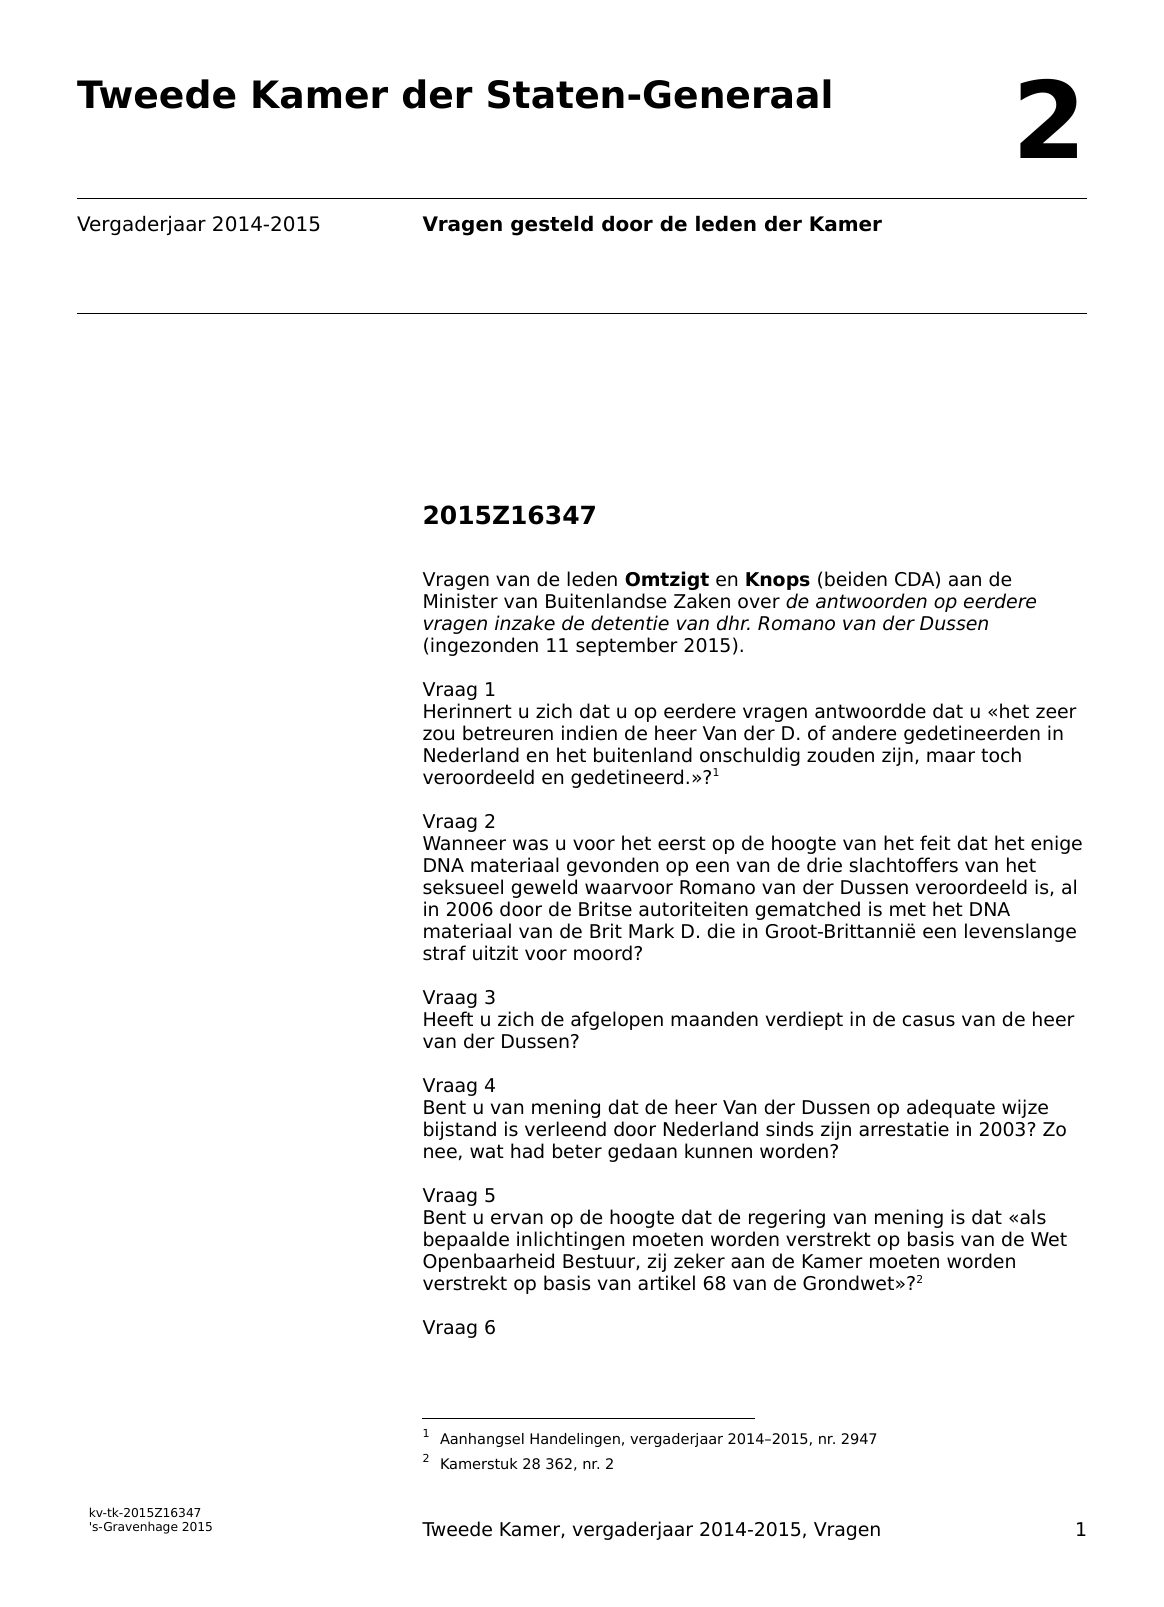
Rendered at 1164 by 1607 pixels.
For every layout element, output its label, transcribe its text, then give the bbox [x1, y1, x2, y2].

text Wanneer was u voor het eerst op de hoogte van het feit dat het enige DNA materiaal gevonden op een van de drie slachtoffers van het seksueel geweld waarvoor Romano van der Dussen veroordeeld is, al in 2006 door de Britse autoriteiten gematched is met het DNA materiaal van de Brit Mark D. die in Groot-Brittannië een levenslange straf uitzit voor moord? [422, 833, 1087, 965]
text Vraag 4 [422, 1075, 1087, 1097]
text Vraag 5 [422, 1185, 1087, 1207]
table_header Tweede Kamer der Staten-Generaal [77, 59, 886, 198]
text 2015Z16347 [422, 501, 1087, 531]
text kv-tk-2015Z16347 [88, 1506, 323, 1520]
table_cell Vragen gesteld door de leden der Kamer [422, 199, 1087, 313]
text Bent u van mening dat de heer Van der Dussen op adequate wijze bijstand is verleend door Nederland sinds zijn arrestatie in 2003? Zo nee, wat had beter gedaan kunnen worden? [422, 1097, 1087, 1163]
text Vraag 2 [422, 811, 1087, 833]
text Bent u ervan op de hoogte dat de regering van mening is dat «als bepaalde inlichtingen moeten worden verstrekt op basis van de Wet Openbaarheid Bestuur, zij zeker aan de Kamer moeten worden verstrekt op basis van artikel 68 van de Grondwet»? [422, 1207, 1087, 1295]
text Aanhangsel Handelingen, vergaderjaar 2014–2015, nr. 2947 [422, 1427, 1087, 1449]
table_header 2 [886, 59, 1087, 198]
text Heeft u zich de afgelopen maanden verdiept in de casus van de heer van der Dussen? [422, 1009, 1087, 1053]
text Vragen van de leden Omtzigt en Knops (beiden CDA) aan de Minister van Buitenlandse Zaken over de antwoorden op eerdere vragen inzake de detentie van dhr. Romano van der Dussen (ingezonden 11 september 2015). [422, 569, 1087, 657]
table_cell Vergaderjaar 2014-2015 [77, 199, 422, 313]
text Vraag 3 [422, 987, 1087, 1009]
text Kamerstuk 28 362, nr. 2 [422, 1452, 1087, 1474]
text 's-Gravenhage 2015 [88, 1520, 323, 1534]
text Vraag 6 [422, 1317, 1087, 1339]
text Vraag 1 [422, 679, 1087, 701]
text Herinnert u zich dat u op eerdere vragen antwoordde dat u «het zeer zou betreuren indien de heer Van der D. of andere gedetineerden in Nederland en het buitenland onschuldig zouden zijn, maar toch veroordeeld en gedetineerd.»? [422, 701, 1087, 789]
